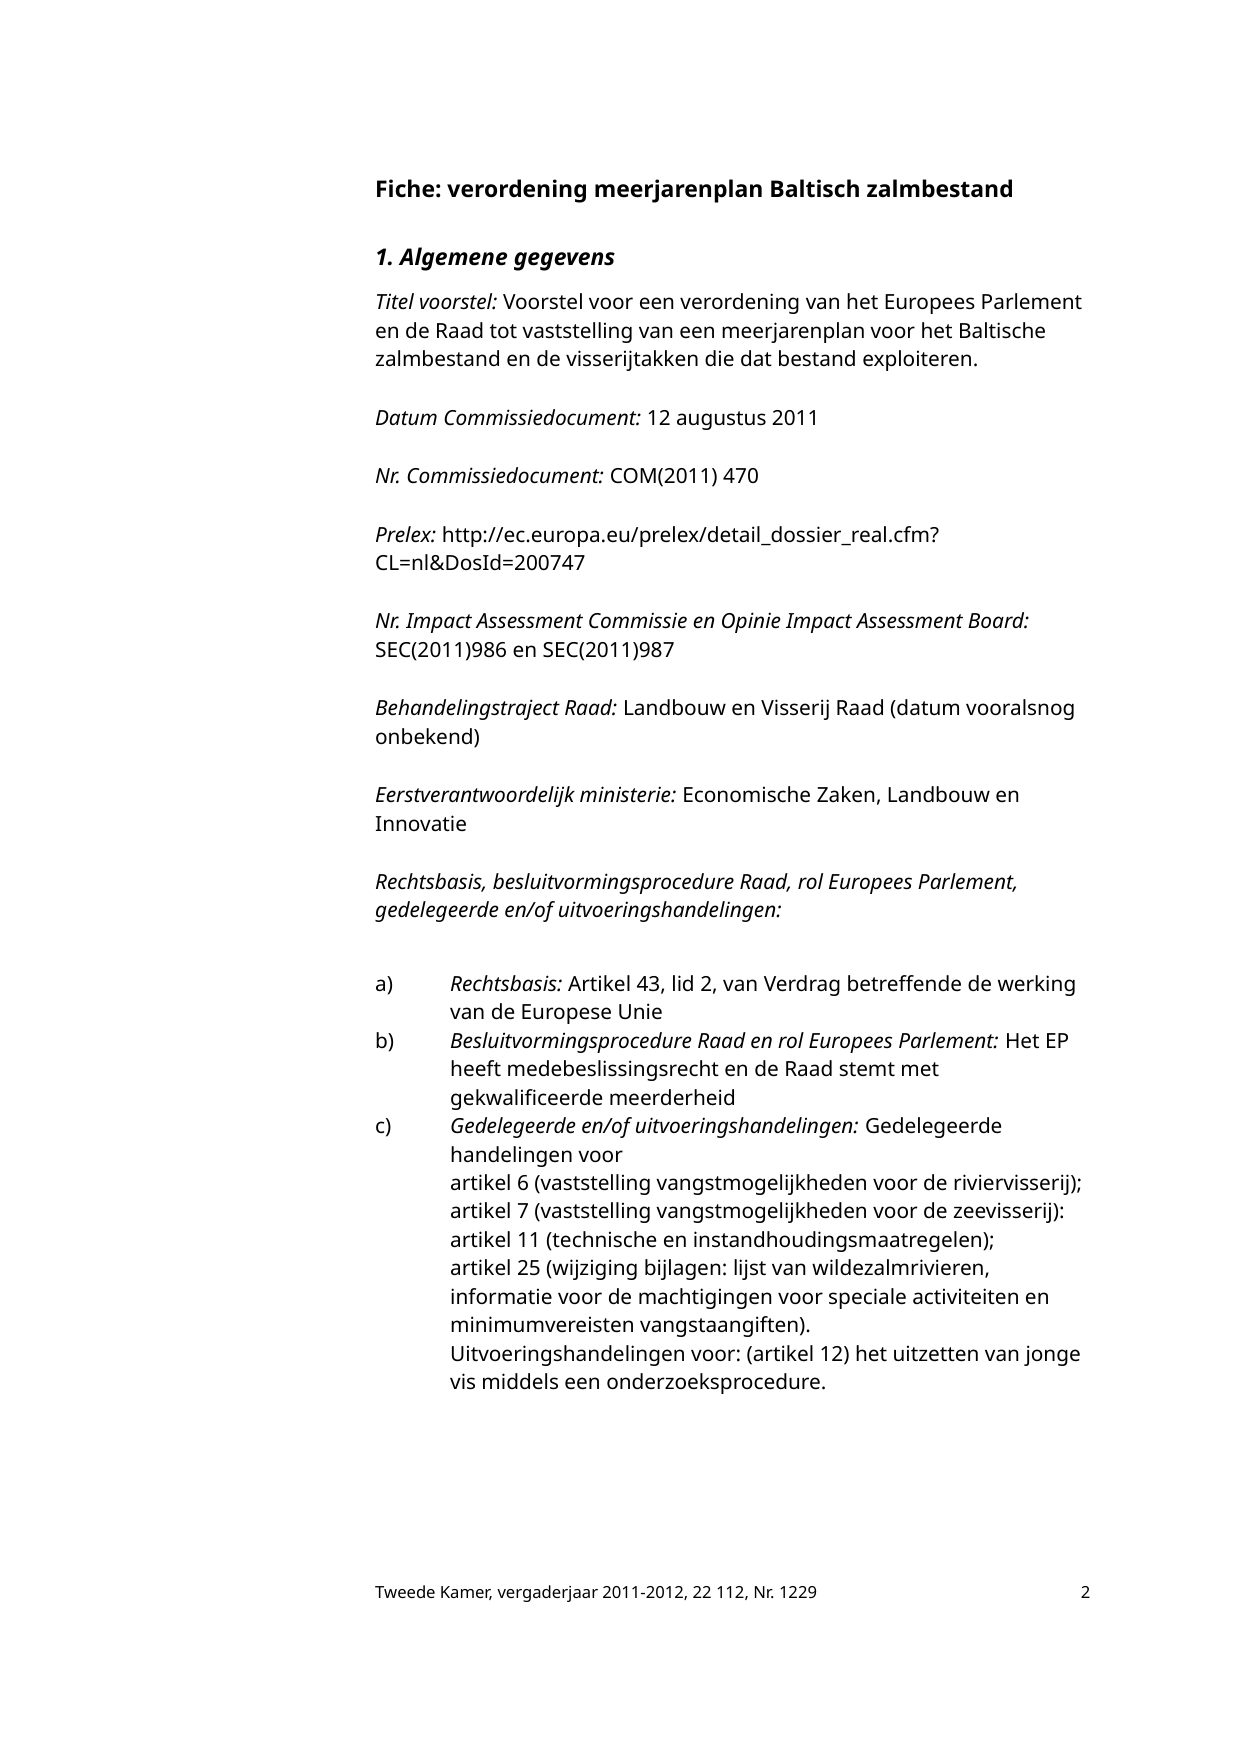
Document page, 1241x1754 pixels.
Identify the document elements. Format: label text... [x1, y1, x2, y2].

list artikel 6 (vaststelling vangstmogelijkheden voor de riviervisserij); [375, 1168, 1090, 1197]
text Nr. Commissiedocument: COM(2011) 470 [375, 461, 1090, 490]
text Prelex: http://ec.europa.eu/prelex/detail_dossier_real.cfm?CL=nl&DosId=200747 [375, 520, 1090, 577]
text Behandelingstraject Raad: Landbouw en Visserij Raad (datum vooralsnog onbekend) [375, 693, 1090, 750]
subtitle Fiche: verordening meerjarenplan Baltisch zalmbestand [375, 172, 1090, 204]
list Gedelegeerde en/of uitvoeringshandelingen: Gedelegeerde handelingen voor [375, 1111, 1090, 1168]
text Titel voorstel: Voorstel voor een verordening van het Europees Parlement en de Raad tot vaststelling van een meerjarenplan voor het Baltische zalmbestand en de visserijtakken die dat bestand exploiteren. [375, 287, 1090, 373]
text Rechtsbasis, besluitvormingsprocedure Raad, rol Europees Parlement, gedelegeerde en/of uitvoeringshandelingen: [375, 867, 1090, 924]
list Besluitvormingsprocedure Raad en rol Europees Parlement: Het EP heeft medebeslissingsrecht en de Raad stemt met gekwalificeerde meerderheid [375, 1026, 1090, 1111]
list artikel 7 (vaststelling vangstmogelijkheden voor de zeevisserij): [375, 1197, 1090, 1225]
list artikel 25 (wijziging bijlagen: lijst van wildezalmrivieren, informatie voor de machtigingen voor speciale activiteiten en minimumvereisten vangstaangiften). [375, 1253, 1090, 1339]
subtitle 1. Algemene gegevens [375, 241, 1090, 272]
list Uitvoeringshandelingen voor: (artikel 12) het uitzetten van jonge vis middels een onderzoeksprocedure. [375, 1339, 1090, 1396]
list Rechtsbasis: Artikel 43, lid 2, van Verdrag betreffende de werking van de Europese Unie [375, 969, 1090, 1026]
text Eerstverantwoordelijk ministerie: Economische Zaken, Landbouw en Innovatie [375, 780, 1090, 837]
list artikel 11 (technische en instandhoudingsmaatregelen); [375, 1225, 1090, 1253]
text Nr. Impact Assessment Commissie en Opinie Impact Assessment Board: SEC(2011)986 en SEC(2011)987 [375, 607, 1090, 663]
text Datum Commissiedocument: 12 augustus 2011 [375, 403, 1090, 431]
